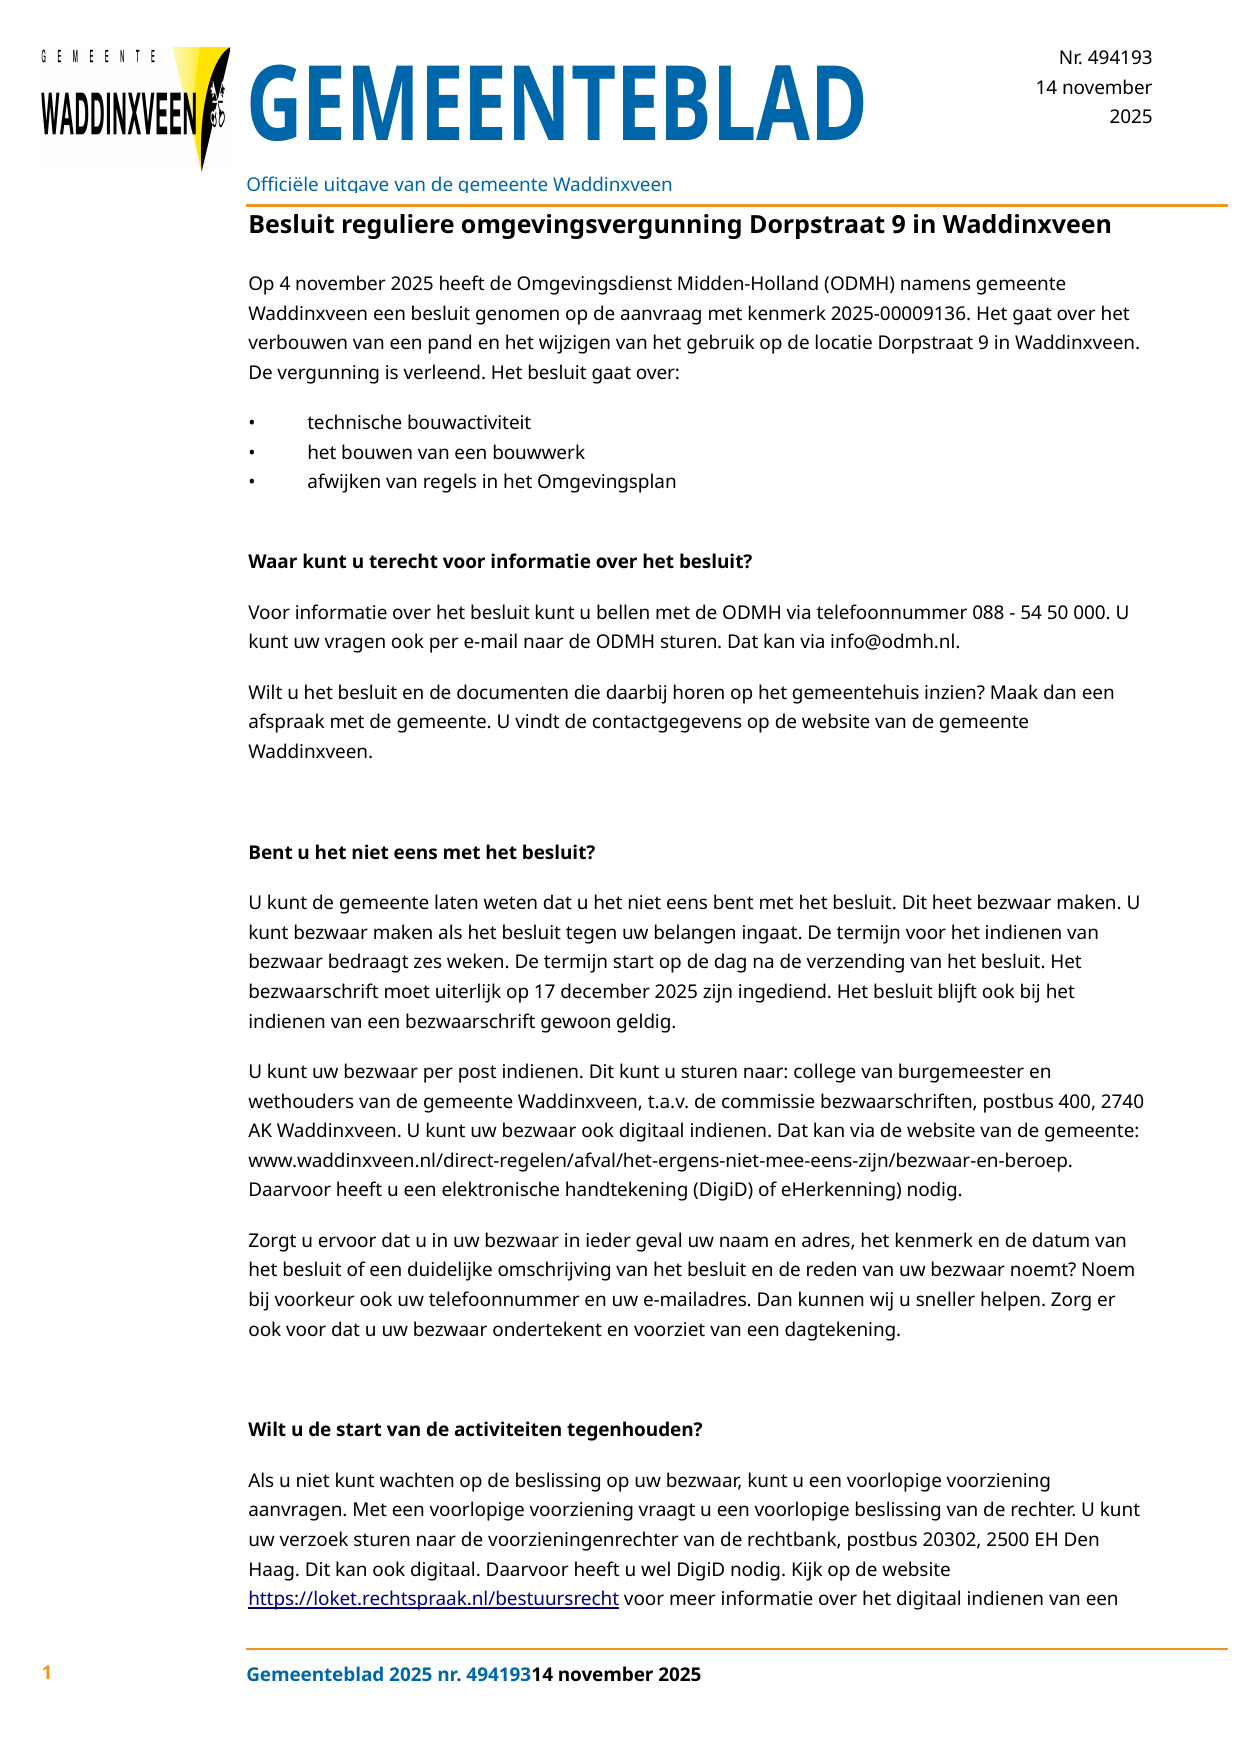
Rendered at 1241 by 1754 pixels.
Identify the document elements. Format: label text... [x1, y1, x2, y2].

list technische bouwactiviteit [248, 409, 1152, 435]
text Zorgt u ervoor dat u in uw bezwaar in ieder geval uw naam en adres, het kenmerk en de datum van het besluit of een duidelijke omschrijving van het besluit en de reden van uw bezwaar noemt? Noem bij voorkeur ook uw telefoonnummer en uw e-mailadres. Dan kunnen wij u sneller helpen. Zorg er ook voor dat u uw bezwaar ondertekent en voorziet van een dagtekening. [248, 1227, 1152, 1341]
text Wilt u het besluit en de documenten die daarbij horen op het gemeentehuis inzien? Maak dan een afspraak met de gemeente. U vindt de contactgegevens op de website van de gemeente Waddinxveen. [248, 679, 1152, 764]
text U kunt uw bezwaar per post indienen. Dit kunt u sturen naar: college van burgemeester en wethouders van de gemeente Waddinxveen, t.a.v. de commissie bezwaarschriften, postbus 400, 2740 AK Waddinxveen. U kunt uw bezwaar ook digitaal indienen. Dat kan via de website van de gemeente: www.waddinxveen.nl/direct-regelen/afval/het-ergens-niet-mee-eens-zijn/bezwaar-en-beroep. Daarvoor heeft u een elektronische handtekening (DigiD) of eHerkenning) nodig. [248, 1058, 1152, 1202]
text Op 4 november 2025 heeft de Omgevingsdienst Midden-Holland (ODMH) namens gemeente Waddinxveen een besluit genomen op de aanvraag met kenmerk 2025-00009136. Het gaat over het verbouwen van een pand en het wijzigen van het gebruik op de locatie Dorpstraat 9 in Waddinxveen. De vergunning is verleend. Het besluit gaat over: [248, 270, 1152, 385]
text Als u niet kunt wachten op de beslissing op uw bezwaar, kunt u een voorlopige voorziening aanvragen. Met een voorlopige voorziening vraagt u een voorlopige beslissing van de rechter. U kunt uw verzoek sturen naar de voorzieningenrechter van de rechtbank, postbus 20302, 2500 EH Den Haag. Dit kan ook digitaal. Daarvoor heeft u wel DigiD nodig. Kijk op de website https://loket.rechtspraak.nl/bestuursrecht voor meer informatie over het digitaal indienen van een [248, 1467, 1152, 1611]
list het bouwen van een bouwwerk [248, 439, 1152, 465]
list afwijken van regels in het Omgevingsplan [248, 469, 1152, 494]
picture [41, 47, 231, 172]
text Voor informatie over het besluit kunt u bellen met de ODMH via telefoonnummer 088 - 54 50 000. U kunt uw vragen ook per e-mail naar de ODMH sturen. Dat kan via info@odmh.nl. [248, 599, 1152, 654]
text Besluit reguliere omgevingsvergunning Dorpstraat 9 in Waddinxveen [248, 207, 1152, 241]
text Bent u het niet eens met het besluit? [248, 839, 1152, 865]
text U kunt de gemeente laten weten dat u het niet eens bent met het besluit. Dit heet bezwaar maken. U kunt bezwaar maken als het besluit tegen uw belangen ingaat. De termijn voor het indienen van bezwaar bedraagt zes weken. De termijn start op de dag na de verzending van het besluit. Het bezwaarschrift moet uiterlijk op 17 december 2025 zijn ingediend. Het besluit blijft ook bij het indienen van een bezwaarschrift gewoon geldig. [248, 889, 1152, 1033]
text Wilt u de start van de activiteiten tegenhouden? [248, 1417, 1152, 1442]
text Waar kunt u terecht voor informatie over het besluit? [248, 549, 1152, 574]
